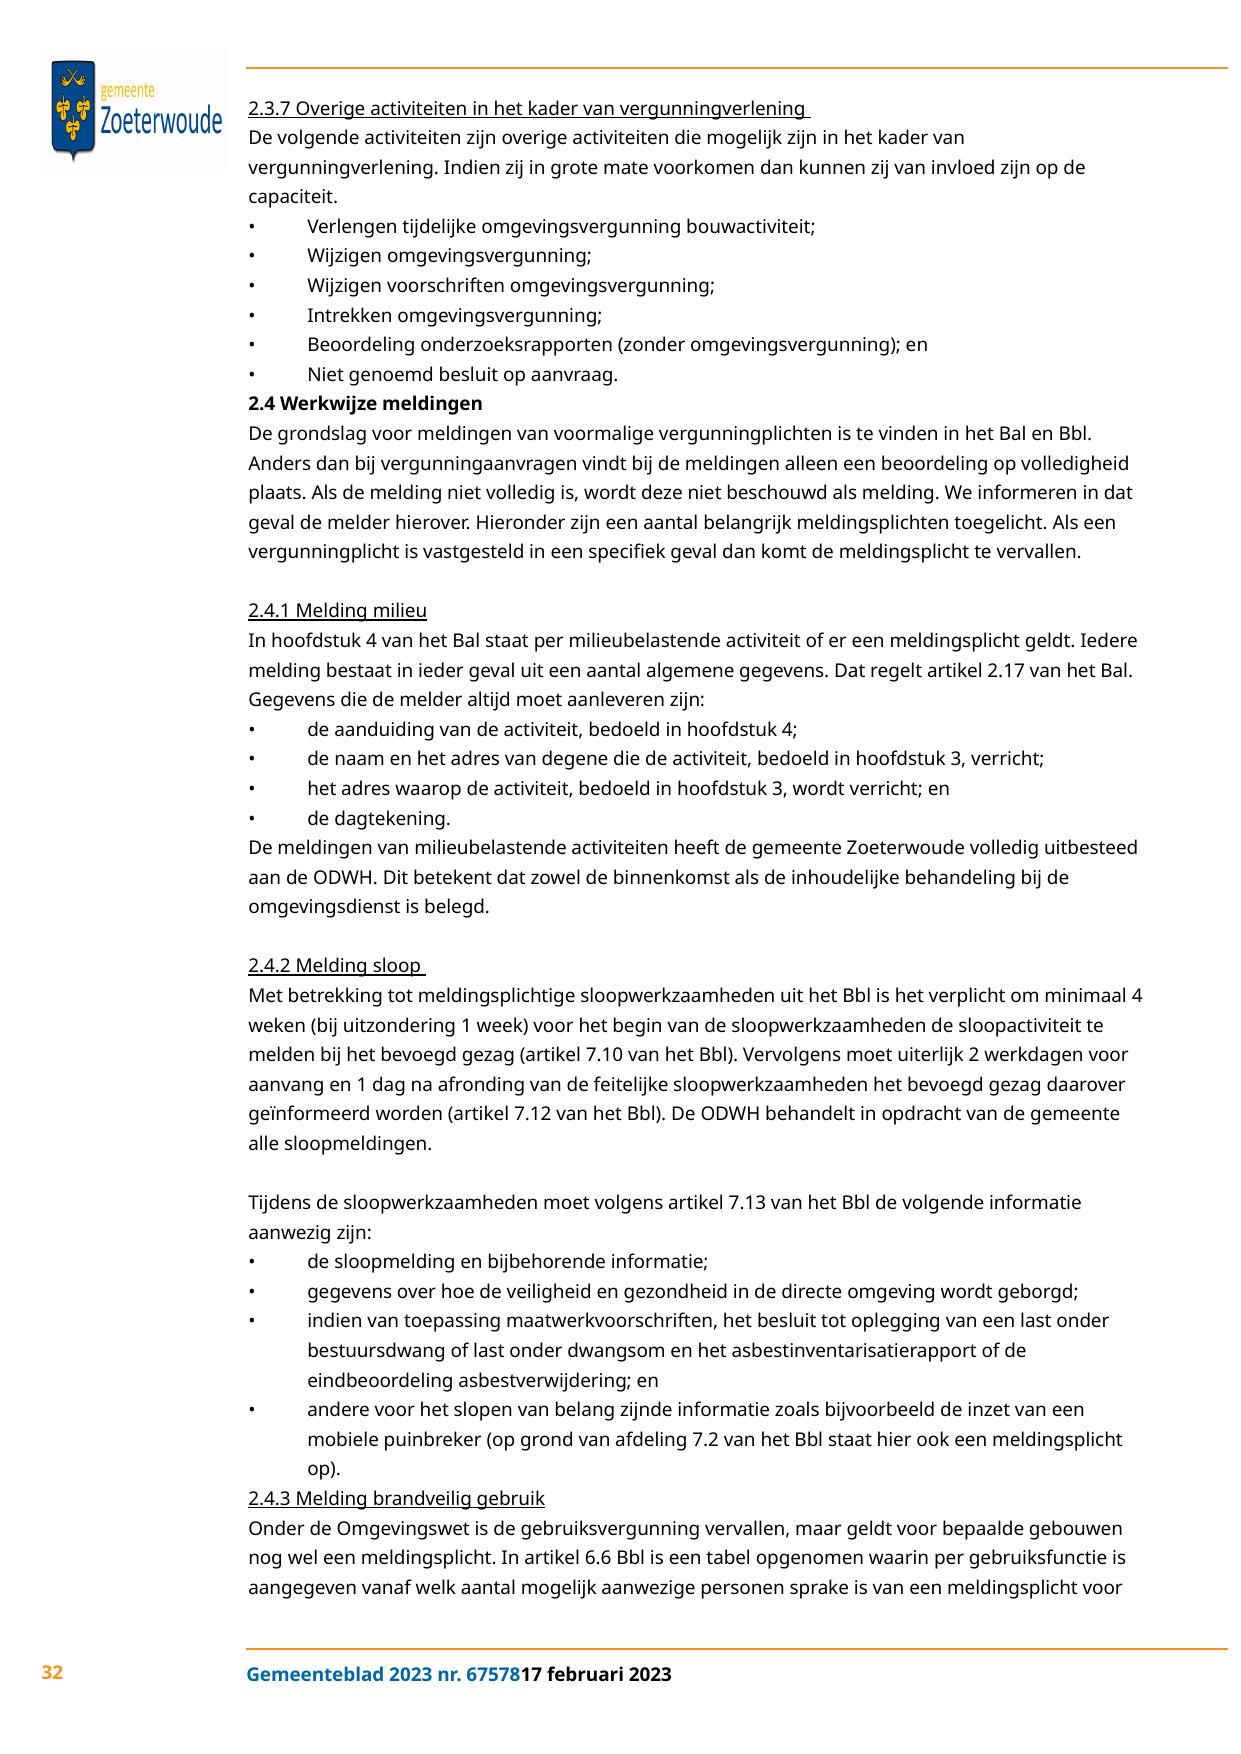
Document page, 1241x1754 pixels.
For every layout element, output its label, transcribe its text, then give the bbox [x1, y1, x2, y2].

text 2.3.7 Overige activiteiten in het kader van vergunningverlening [248, 95, 1152, 121]
text 2.4.2 Melding sloop [248, 953, 1152, 978]
list Verlengen tijdelijke omgevingsvergunning bouwactiviteit; [248, 213, 1152, 239]
list Wijzigen voorschriften omgevingsvergunning; [248, 272, 1152, 298]
text 2.4 Werkwijze meldingen [248, 391, 1152, 416]
list de sloopmelding en bijbehorende informatie; [248, 1248, 1152, 1274]
text In hoofdstuk 4 van het Bal staat per milieubelastende activiteit of er een meldingsplicht geldt. Iedere melding bestaat in ieder geval uit een aantal algemene gegevens. Dat regelt artikel 2.17 van het Bal. Gegevens die de melder altijd moet aanleveren zijn: [248, 627, 1152, 712]
list gegevens over hoe de veiligheid en gezondheid in de directe omgeving wordt geborgd; [248, 1278, 1152, 1304]
list het adres waarop de activiteit, bedoeld in hoofdstuk 3, wordt verricht; en [248, 775, 1152, 801]
list de dagtekening. [248, 805, 1152, 831]
list Intrekken omgevingsvergunning; [248, 302, 1152, 328]
text Onder de Omgevingswet is de gebruiksvergunning vervallen, maar geldt voor bepaalde gebouwen nog wel een meldingsplicht. In artikel 6.6 Bbl is een tabel opgenomen waarin per gebruiksfunctie is aangegeven vanaf welk aantal mogelijk aanwezige personen sprake is van een meldingsplicht voor [248, 1515, 1152, 1600]
text De grondslag voor meldingen van voormalige vergunningplichten is te vinden in het Bal en Bbl. Anders dan bij vergunningaanvragen vindt bij de meldingen alleen een beoordeling op volledigheid plaats. Als de melding niet volledig is, wordt deze niet beschouwd als melding. We informeren in dat geval de melder hierover. Hieronder zijn een aantal belangrijk meldingsplichten toegelicht. Als een vergunningplicht is vastgesteld in een specifiek geval dan komt de meldingsplicht te vervallen. [248, 420, 1152, 564]
text 2.4.1 Melding milieu [248, 598, 1152, 623]
picture [41, 47, 231, 172]
list Wijzigen omgevingsvergunning; [248, 243, 1152, 268]
text De meldingen van milieubelastende activiteiten heeft de gemeente Zoeterwoude volledig uitbesteed aan de ODWH. Dit betekent dat zowel de binnenkomst als de inhoudelijke behandeling bij de omgevingsdienst is belegd. [248, 834, 1152, 919]
text Met betrekking tot meldingsplichtige sloopwerkzaamheden uit het Bbl is het verplicht om minimaal 4 weken (bij uitzondering 1 week) voor het begin van de sloopwerkzaamheden de sloopactiviteit te melden bij het bevoegd gezag (artikel 7.10 van het Bbl). Vervolgens moet uiterlijk 2 werkdagen voor aanvang en 1 dag na afronding van de feitelijke sloopwerkzaamheden het bevoegd gezag daarover geïnformeerd worden (artikel 7.12 van het Bbl). De ODWH behandelt in opdracht van de gemeente alle sloopmeldingen. [248, 982, 1152, 1156]
list andere voor het slopen van belang zijnde informatie zoals bijvoorbeeld de inzet van een mobiele puinbreker (op grond van afdeling 7.2 van het Bbl staat hier ook een meldingsplicht op). [248, 1396, 1152, 1481]
text 2.4.3 Melding brandveilig gebruik [248, 1485, 1152, 1511]
list Beoordeling onderzoeksrapporten (zonder omgevingsvergunning); en [248, 331, 1152, 357]
list indien van toepassing maatwerkvoorschriften, het besluit tot oplegging van een last onder bestuursdwang of last onder dwangsom en het asbestinventarisatierapport of de eindbeoordeling asbestverwijdering; en [248, 1308, 1152, 1393]
text Tijdens de sloopwerkzaamheden moet volgens artikel 7.13 van het Bbl de volgende informatie aanwezig zijn: [248, 1189, 1152, 1245]
text De volgende activiteiten zijn overige activiteiten die mogelijk zijn in het kader van vergunningverlening. Indien zij in grote mate voorkomen dan kunnen zij van invloed zijn op de capaciteit. [248, 124, 1152, 209]
list Niet genoemd besluit op aanvraag. [248, 361, 1152, 387]
list de naam en het adres van degene die de activiteit, bedoeld in hoofdstuk 3, verricht; [248, 746, 1152, 771]
list de aanduiding van de activiteit, bedoeld in hoofdstuk 4; [248, 716, 1152, 742]
